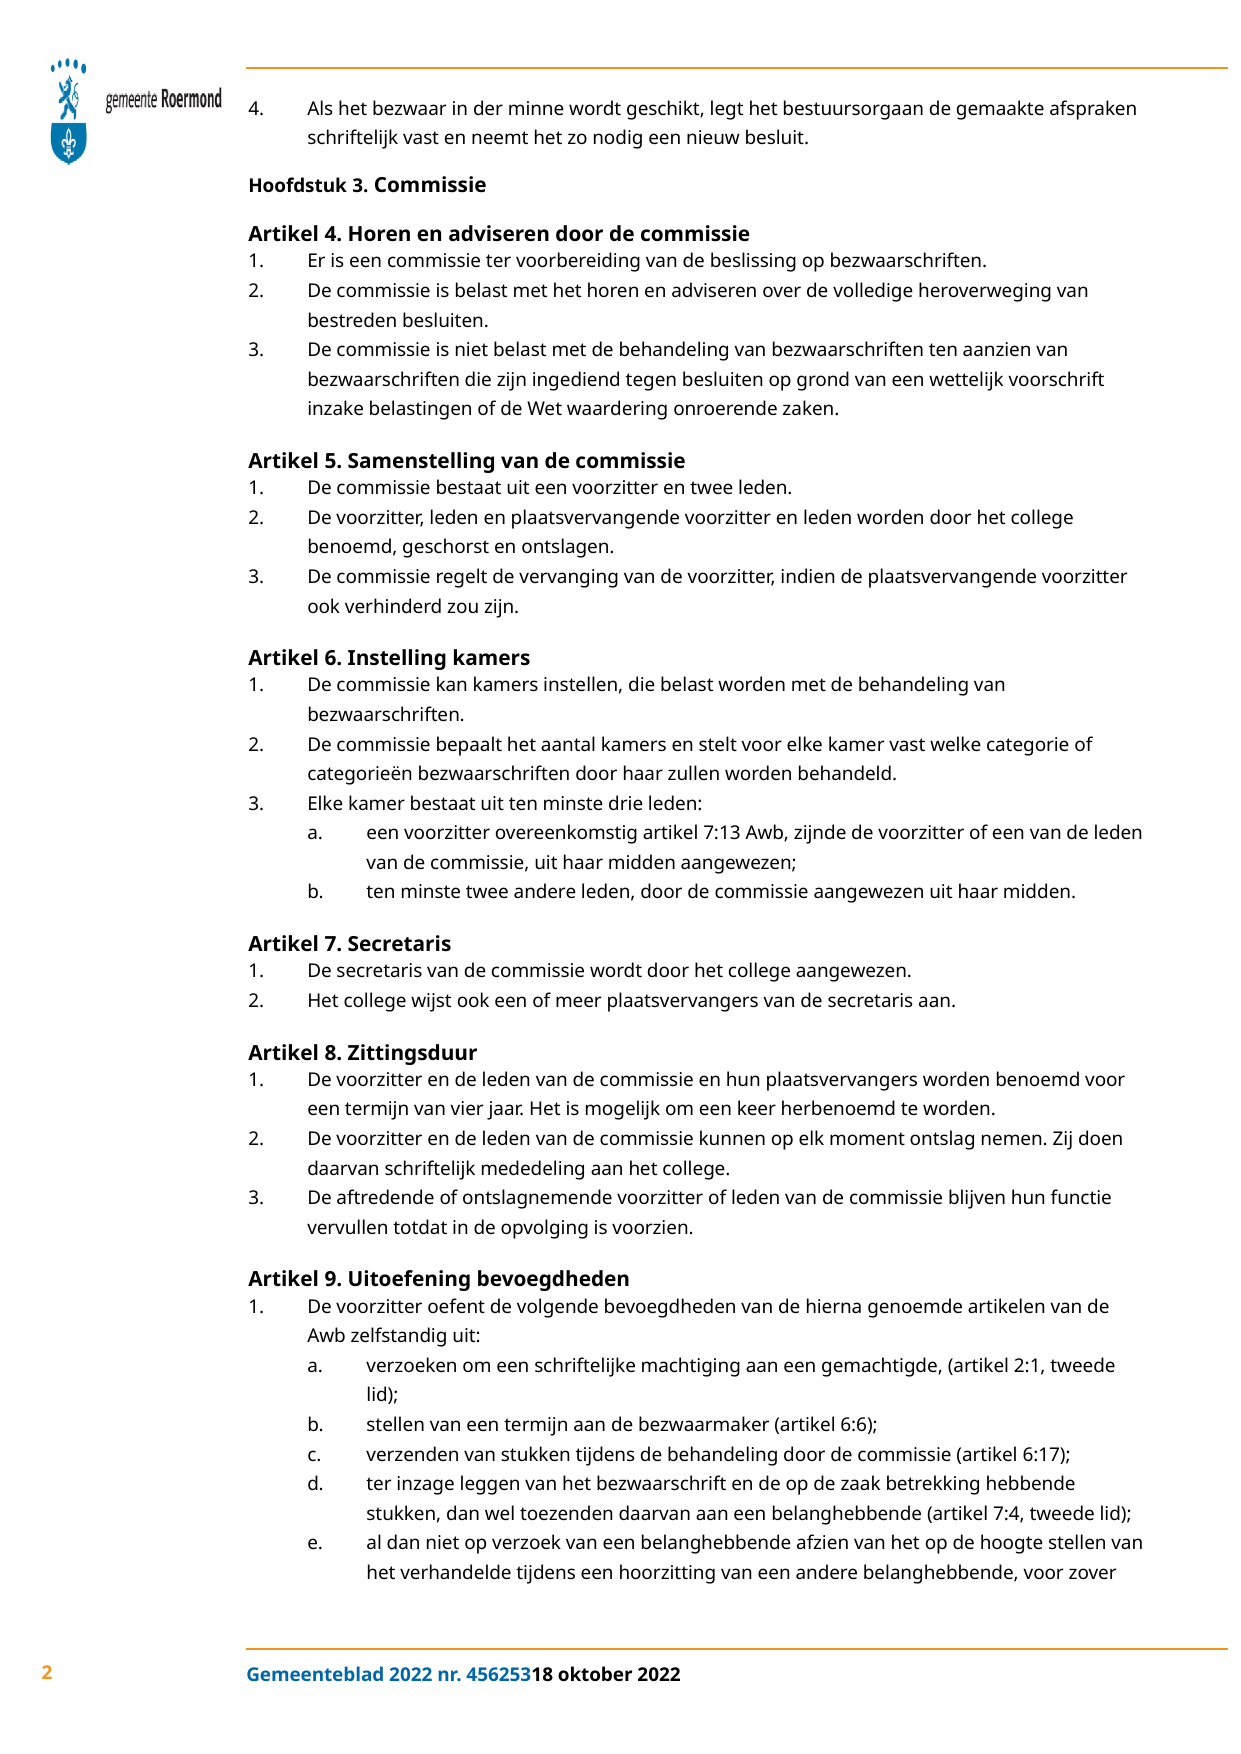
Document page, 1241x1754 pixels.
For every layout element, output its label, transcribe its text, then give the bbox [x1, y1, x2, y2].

list al dan niet op verzoek van een belanghebbende afzien van het op de hoogte stellen van het verhandelde tijdens een hoorzitting van een andere belanghebbende, voor zover [307, 1529, 1152, 1585]
list De voorzitter oefent de volgende bevoegdheden van de hierna genoemde artikelen van de [248, 1293, 1152, 1318]
list De commissie is belast met het horen en adviseren over de volledige heroverweging van bestreden besluiten. [248, 277, 1152, 333]
text Artikel 6. Instelling kamers [248, 643, 1152, 672]
list De commissie regelt de vervanging van de voorzitter, indien de plaatsvervangende voorzitter ook verhinderd zou zijn. [248, 563, 1152, 618]
list stellen van een termijn aan de bezwaarmaker (artikel 6:6); [307, 1411, 1152, 1437]
list De commissie bepaalt het aantal kamers en stelt voor elke kamer vast welke categorie of categorieën bezwaarschriften door haar zullen worden behandeld. [248, 731, 1152, 786]
list Awb zelfstandig uit: [248, 1322, 1152, 1348]
list De commissie bestaat uit een voorzitter en twee leden. [248, 474, 1152, 500]
list De voorzitter en de leden van de commissie kunnen op elk moment ontslag nemen. Zij doen daarvan schriftelijk mededeling aan het college. [248, 1125, 1152, 1181]
list De voorzitter, leden en plaatsvervangende voorzitter en leden worden door het college benoemd, geschorst en ontslagen. [248, 504, 1152, 559]
text Artikel 7. Secretaris [248, 929, 1152, 958]
text Artikel 9. Uitoefening bevoegdheden [248, 1264, 1152, 1293]
list De commissie kan kamers instellen, die belast worden met de behandeling van bezwaarschriften. [248, 672, 1152, 727]
list Er is een commissie ter voorbereiding van de beslissing op bezwaarschriften. [248, 248, 1152, 273]
list De aftredende of ontslagnemende voorzitter of leden van de commissie blijven hun functie vervullen totdat in de opvolging is voorzien. [248, 1184, 1152, 1240]
list verzoeken om een schriftelijke machtiging aan een gemachtigde, (artikel 2:1, tweede lid); [307, 1352, 1152, 1407]
list Elke kamer bestaat uit ten minste drie leden: [248, 790, 1152, 816]
picture [41, 47, 231, 172]
text Artikel 5. Samenstelling van de commissie [248, 446, 1152, 474]
list Als het bezwaar in der minne wordt geschikt, legt het bestuursorgaan de gemaakte afspraken schriftelijk vast en neemt het zo nodig een nieuw besluit. [248, 95, 1152, 150]
list verzenden van stukken tijdens de behandeling door de commissie (artikel 6:17); [307, 1441, 1152, 1466]
list ter inzage leggen van het bezwaarschrift en de op de zaak betrekking hebbende stukken, dan wel toezenden daarvan aan een belanghebbende (artikel 7:4, tweede lid); [307, 1470, 1152, 1526]
list een voorzitter overeenkomstig artikel 7:13 Awb, zijnde de voorzitter of een van de leden van de commissie, uit haar midden aangewezen; [307, 819, 1152, 875]
list Het college wijst ook een of meer plaatsvervangers van de secretaris aan. [248, 987, 1152, 1013]
list De secretaris van de commissie wordt door het college aangewezen. [248, 958, 1152, 983]
list De voorzitter en de leden van de commissie en hun plaatsvervangers worden benoemd voor een termijn van vier jaar. Het is mogelijk om een keer herbenoemd te worden. [248, 1066, 1152, 1121]
list ten minste twee andere leden, door de commissie aangewezen uit haar midden. [307, 879, 1152, 904]
text Artikel 8. Zittingsduur [248, 1038, 1152, 1066]
text Artikel 4. Horen en adviseren door de commissie [248, 219, 1152, 248]
text Hoofdstuk 3. Commissie [248, 170, 1152, 198]
list De commissie is niet belast met de behandeling van bezwaarschriften ten aanzien van bezwaarschriften die zijn ingediend tegen besluiten op grond van een wettelijk voorschrift inzake belastingen of de Wet waardering onroerende zaken. [248, 336, 1152, 421]
